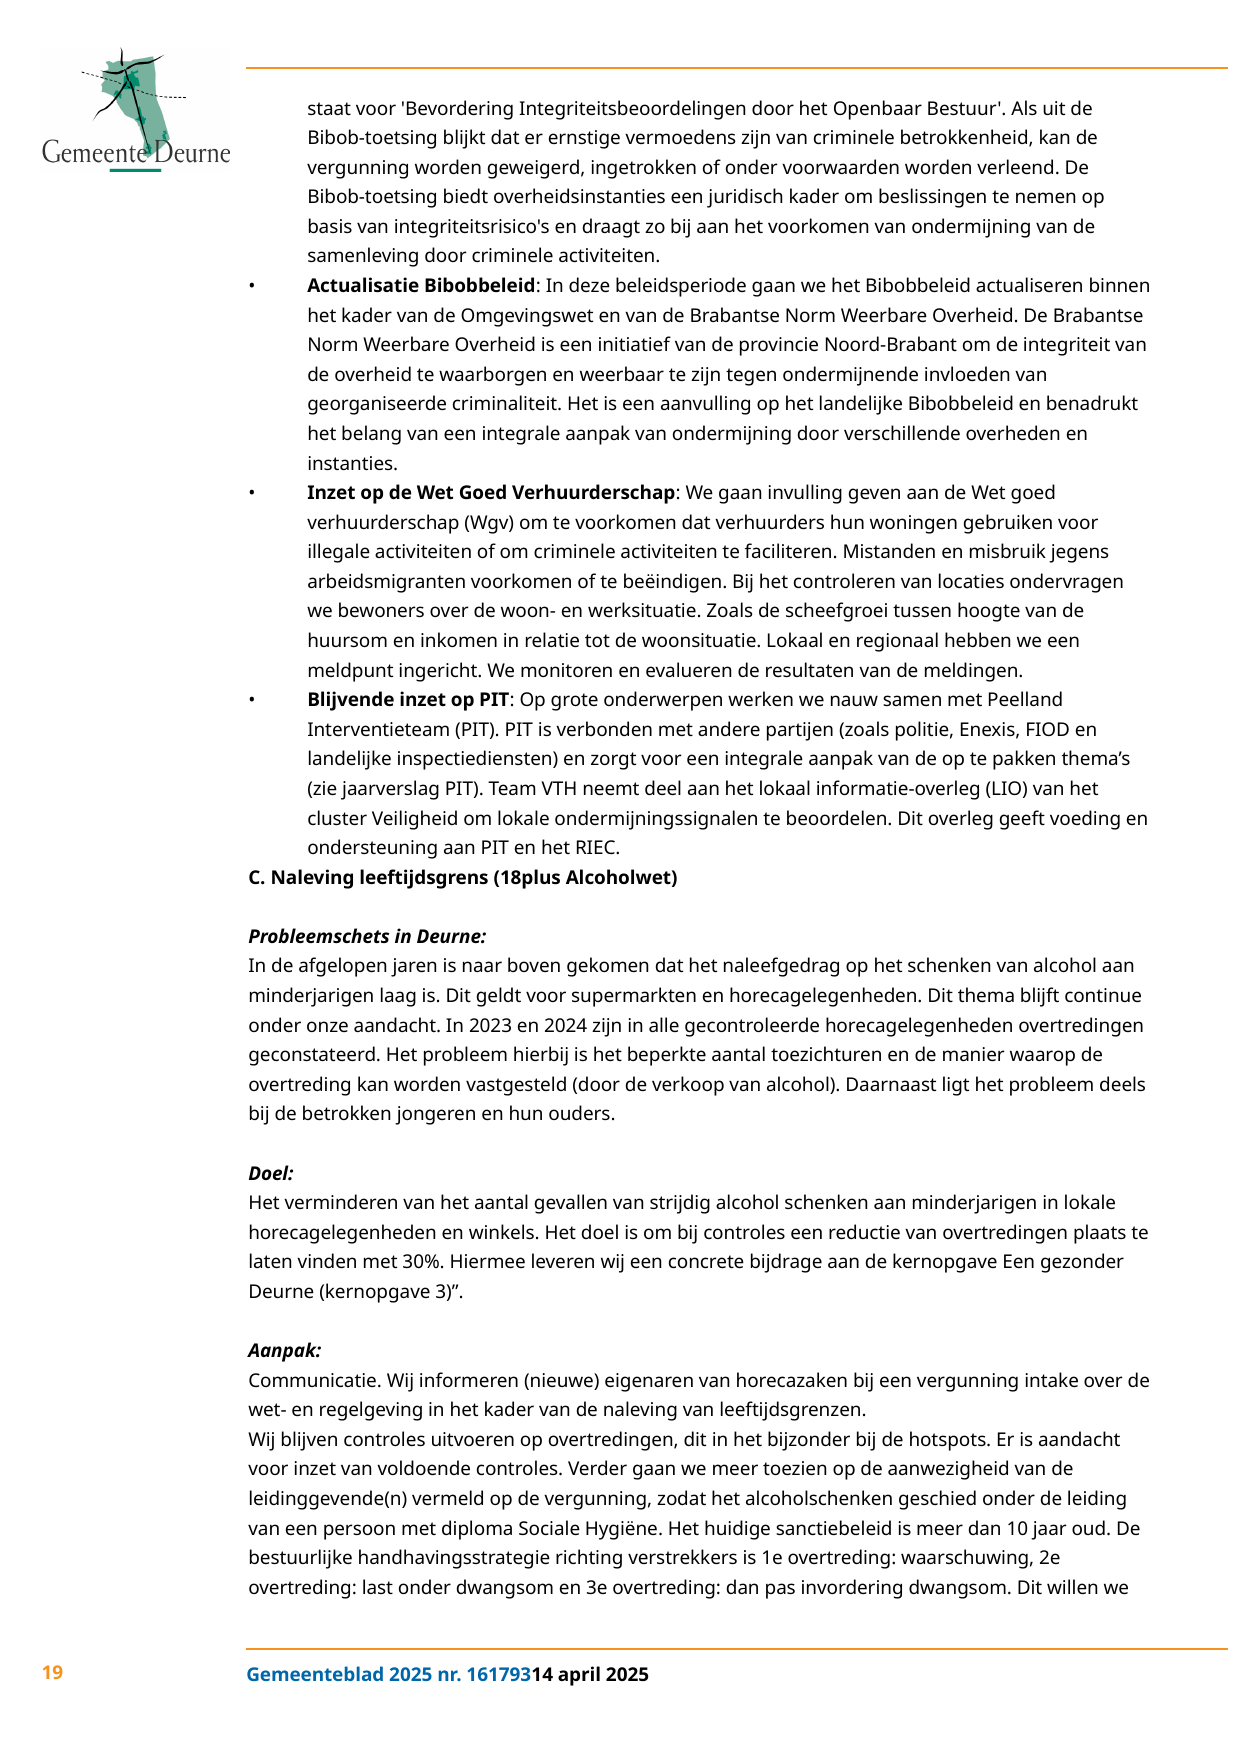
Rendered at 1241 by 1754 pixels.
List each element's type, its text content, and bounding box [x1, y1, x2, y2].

list Actualisatie Bibobbeleid: In deze beleidsperiode gaan we het Bibobbeleid actualiseren binnen het kader van de Omgevingswet en van de Brabantse Norm Weerbare Overheid. De Brabantse Norm Weerbare Overheid is een initiatief van de provincie Noord-Brabant om de integriteit van de overheid te waarborgen en weerbaar te zijn tegen ondermijnende invloeden van georganiseerde criminaliteit. Het is een aanvulling op het landelijke Bibobbeleid en benadrukt het belang van een integrale aanpak van ondermijning door verschillende overheden en instanties. [248, 272, 1152, 476]
text Doel: [248, 1160, 1152, 1186]
text Het verminderen van het aantal gevallen van strijdig alcohol schenken aan minderjarigen in lokale horecagelegenheden en winkels. Het doel is om bij controles een reductie van overtredingen plaats te laten vinden met 30%. Hiermee leveren wij een concrete bijdrage aan de kernopgave Een gezonder Deurne (kernopgave 3)”. [248, 1189, 1152, 1304]
list Blijvende inzet op PIT: Op grote onderwerpen werken we nauw samen met Peelland Interventieteam (PIT). PIT is verbonden met andere partijen (zoals politie, Enexis, FIOD en landelijke inspectiediensten) en zorgt voor een integrale aanpak van de op te pakken thema’s (zie jaarverslag PIT). Team VTH neemt deel aan het lokaal informatie-overleg (LIO) van het cluster Veiligheid om lokale ondermijningssignalen te beoordelen. Dit overleg geeft voeding en ondersteuning aan PIT en het RIEC. [248, 686, 1152, 860]
text Communicatie. Wij informeren (nieuwe) eigenaren van horecazaken bij een vergunning intake over de wet- en regelgeving in het kader van de naleving van leeftijdsgrenzen. [248, 1367, 1152, 1422]
text Aanpak: [248, 1337, 1152, 1363]
text In de afgelopen jaren is naar boven gekomen dat het naleefgedrag op het schenken van alcohol aan minderjarigen laag is. Dit geldt voor supermarkten en horecagelegenheden. Dit thema blijft continue onder onze aandacht. In 2023 en 2024 zijn in alle gecontroleerde horecagelegenheden overtredingen geconstateerd. Het probleem hierbij is het beperkte aantal toezichturen en de manier waarop de overtreding kan worden vastgesteld (door de verkoop van alcohol). Daarnaast ligt het probleem deels bij de betrokken jongeren en hun ouders. [248, 953, 1152, 1126]
list Inzet op de Wet Goed Verhuurderschap: We gaan invulling geven aan de Wet goed verhuurderschap (Wgv) om te voorkomen dat verhuurders hun woningen gebruiken voor illegale activiteiten of om criminele activiteiten te faciliteren. Mistanden en misbruik jegens arbeidsmigranten voorkomen of te beëindigen. Bij het controleren van locaties ondervragen we bewoners over de woon- en werksituatie. Zoals de scheefgroei tussen hoogte van de huursom en inkomen in relatie tot de woonsituatie. Lokaal en regionaal hebben we een meldpunt ingericht. We monitoren en evalueren de resultaten van de meldingen. [248, 479, 1152, 683]
list staat voor 'Bevordering Integriteitsbeoordelingen door het Openbaar Bestuur'. Als uit de Bibob-toetsing blijkt dat er ernstige vermoedens zijn van criminele betrokkenheid, kan de vergunning worden geweigerd, ingetrokken of onder voorwaarden worden verleend. De Bibob-toetsing biedt overheidsinstanties een juridisch kader om beslissingen te nemen op basis van integriteitsrisico's en draagt zo bij aan het voorkomen van ondermijning van de samenleving door criminele activiteiten. [248, 95, 1152, 268]
text Probleemschets in Deurne: [248, 923, 1152, 949]
text Wij blijven controles uitvoeren op overtredingen, dit in het bijzonder bij de hotspots. Er is aandacht voor inzet van voldoende controles. Verder gaan we meer toezien op de aanwezigheid van de leidinggevende(n) vermeld op de vergunning, zodat het alcoholschenken geschied onder de leiding van een persoon met diploma Sociale Hygiëne. Het huidige sanctiebeleid is meer dan 10 jaar oud. De bestuurlijke handhavingsstrategie richting verstrekkers is 1e overtreding: waarschuwing, 2e overtreding: last onder dwangsom en 3e overtreding: dan pas invordering dwangsom. Dit willen we [248, 1426, 1152, 1600]
text C. Naleving leeftijdsgrens (18plus Alcoholwet) [248, 864, 1152, 890]
picture [41, 47, 231, 172]
